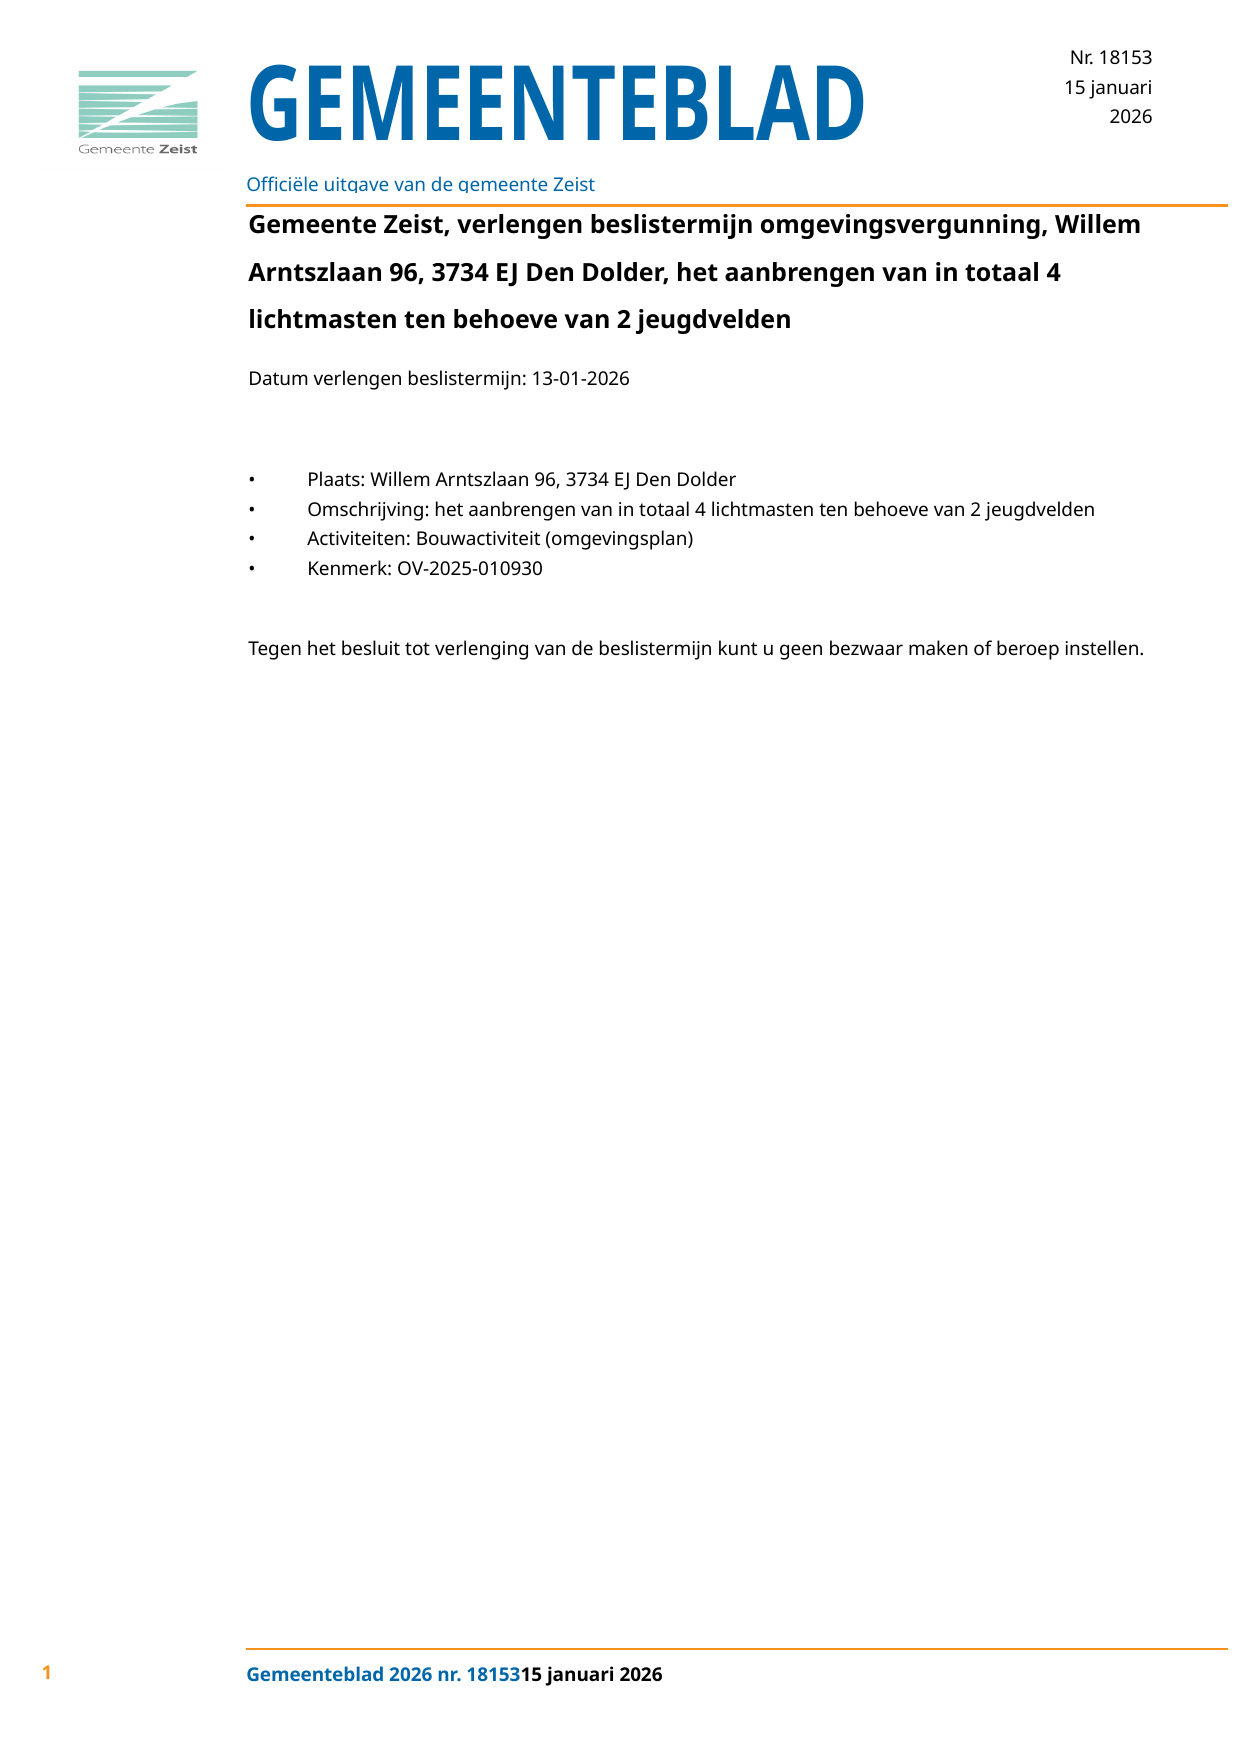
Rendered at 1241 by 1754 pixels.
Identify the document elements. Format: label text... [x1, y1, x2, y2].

list Kenmerk: OV-2025-010930 [248, 555, 1152, 581]
text Gemeente Zeist, verlengen beslistermijn omgevingsvergunning, Willem Arntszlaan 96, 3734 EJ Den Dolder, het aanbrengen van in totaal 4 lichtmasten ten behoeve van 2 jeugdvelden [248, 207, 1152, 336]
list Activiteiten: Bouwactiviteit (omgevingsplan) [248, 526, 1152, 551]
list Omschrijving: het aanbrengen van in totaal 4 lichtmasten ten behoeve van 2 jeugdvelden [248, 496, 1152, 522]
list Plaats: Willem Arntszlaan 96, 3734 EJ Den Dolder [248, 466, 1152, 492]
text Tegen het besluit tot verlenging van de beslistermijn kunt u geen bezwaar maken of beroep instellen. [248, 635, 1152, 661]
picture [41, 47, 231, 172]
text Datum verlengen beslistermijn: 13-01-2026 [248, 366, 1152, 391]
